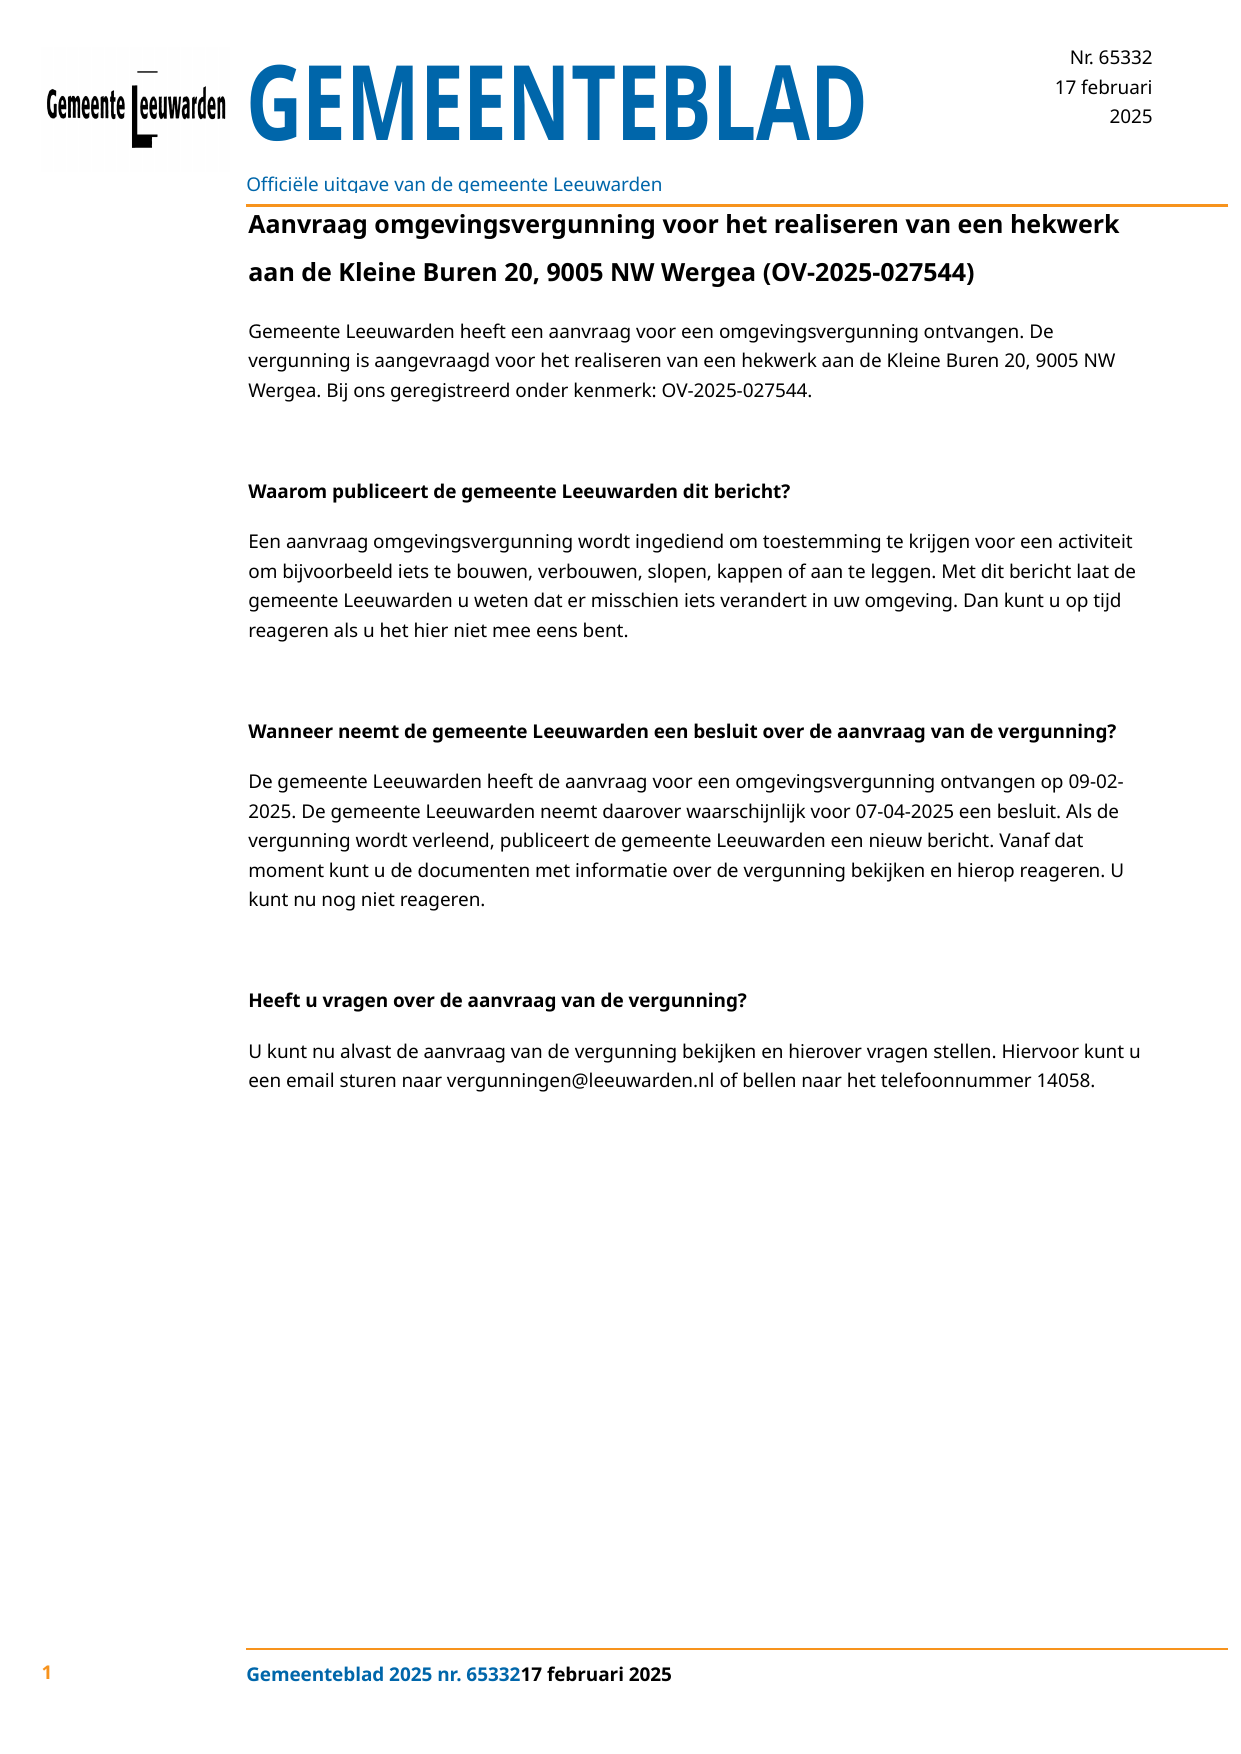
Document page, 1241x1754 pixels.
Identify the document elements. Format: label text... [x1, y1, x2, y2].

text Gemeente Leeuwarden heeft een aanvraag voor een omgevingsvergunning ontvangen. De vergunning is aangevraagd voor het realiseren van een hekwerk aan de Kleine Buren 20, 9005 NW Wergea. Bij ons geregistreerd onder kenmerk: OV-2025-027544. [248, 318, 1152, 403]
text U kunt nu alvast de aanvraag van de vergunning bekijken en hierover vragen stellen. Hiervoor kunt u een email sturen naar vergunningen@leeuwarden.nl of bellen naar het telefoonnummer 14058. [248, 1038, 1152, 1093]
text Waarom publiceert de gemeente Leeuwarden dit bericht? [248, 478, 1152, 504]
text Heeft u vragen over de aanvraag van de vergunning? [248, 987, 1152, 1013]
text Een aanvraag omgevingsvergunning wordt ingediend om toestemming te krijgen voor een activiteit om bijvoorbeeld iets te bouwen, verbouwen, slopen, kappen of aan te leggen. Met dit bericht laat de gemeente Leeuwarden u weten dat er misschien iets verandert in uw omgeving. Dan kunt u op tijd reageren als u het hier niet mee eens bent. [248, 528, 1152, 643]
text Wanneer neemt de gemeente Leeuwarden een besluit over de aanvraag van de vergunning? [248, 718, 1152, 744]
picture [41, 47, 231, 172]
text Aanvraag omgevingsvergunning voor het realiseren van een hekwerk aan de Kleine Buren 20, 9005 NW Wergea (OV-2025-027544) [248, 207, 1152, 288]
text De gemeente Leeuwarden heeft de aanvraag voor een omgevingsvergunning ontvangen op 09-02-2025. De gemeente Leeuwarden neemt daarover waarschijnlijk voor 07-04-2025 een besluit. Als de vergunning wordt verleend, publiceert de gemeente Leeuwarden een nieuw bericht. Vanaf dat moment kunt u de documenten met informatie over de vergunning bekijken en hierop reageren. U kunt nu nog niet reageren. [248, 768, 1152, 912]
